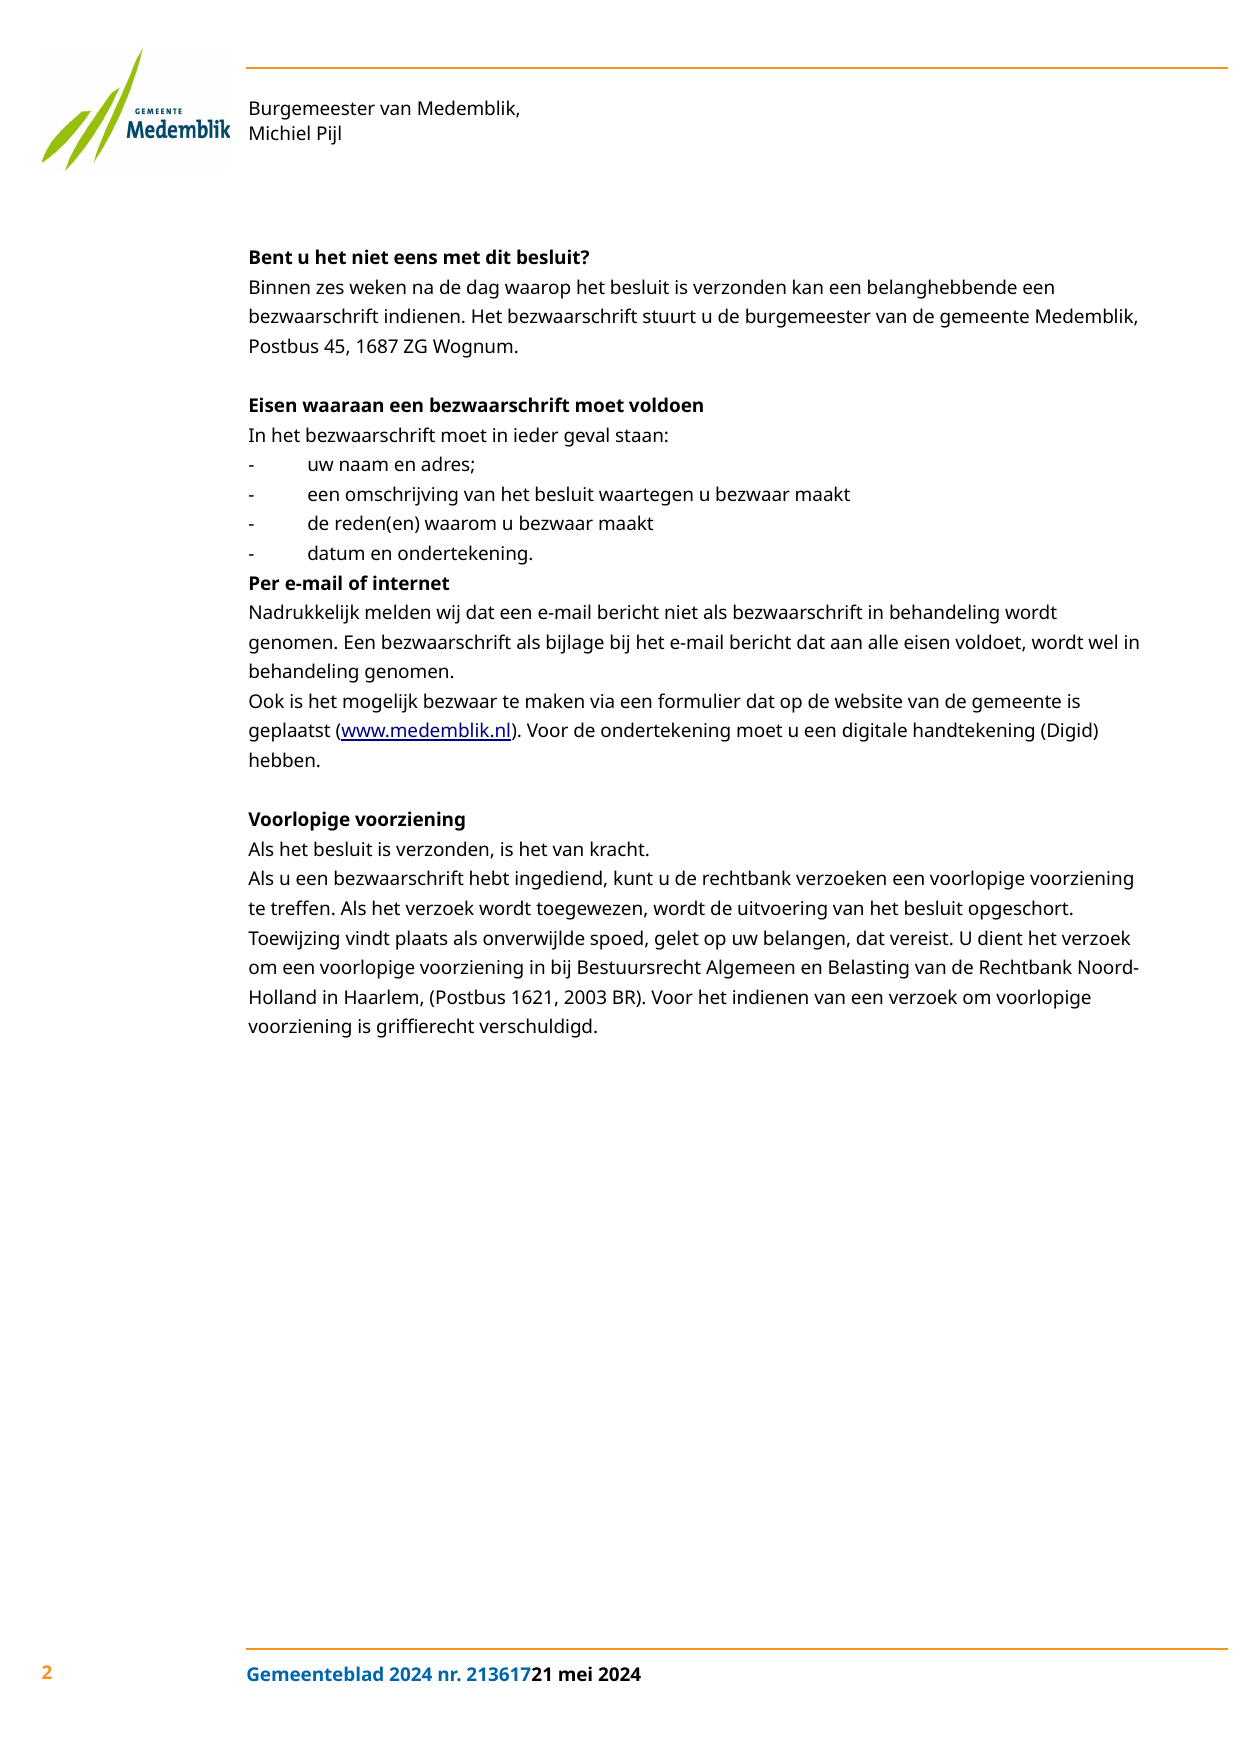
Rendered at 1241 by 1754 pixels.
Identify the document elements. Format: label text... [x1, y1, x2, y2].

list de reden(en) waarom u bezwaar maakt [248, 511, 1152, 536]
text Als het besluit is verzonden, is het van kracht. [248, 836, 1152, 862]
list uw naam en adres; [248, 451, 1152, 477]
list datum en ondertekening. [248, 540, 1152, 566]
text Nadrukkelijk melden wij dat een e-mail bericht niet als bezwaarschrift in behandeling wordt genomen. Een bezwaarschrift als bijlage bij het e-mail bericht dat aan alle eisen voldoet, wordt wel in behandeling genomen. [248, 599, 1152, 684]
text Als u een bezwaarschrift hebt ingediend, kunt u de rechtbank verzoeken een voorlopige voorziening te treffen. Als het verzoek wordt toegewezen, wordt de uitvoering van het besluit opgeschort. Toewijzing vindt plaats als onverwijlde spoed, gelet op uw belangen, dat vereist. U dient het verzoek om een voorlopige voorziening in bij Bestuursrecht Algemeen en Belasting van de Rechtbank Noord-Holland in Haarlem, (Postbus 1621, 2003 BR). Voor het indienen van een verzoek om voorlopige voorziening is griffierecht verschuldigd. [248, 866, 1152, 1039]
text Ook is het mogelijk bezwaar te maken via een formulier dat op de website van de gemeente is geplaatst (www.medemblik.nl). Voor de ondertekening moet u een digitale handtekening (Digid) hebben. [248, 688, 1152, 773]
text In het bezwaarschrift moet in ieder geval staan: [248, 422, 1152, 447]
text Per e-mail of internet [248, 570, 1152, 595]
text Voorlopige voorziening [248, 806, 1152, 832]
text Burgemeester van Medemblik, [248, 95, 1152, 121]
text Bent u het niet eens met dit besluit? [248, 244, 1152, 270]
text Binnen zes weken na de dag waarop het besluit is verzonden kan een belanghebbende een bezwaarschrift indienen. Het bezwaarschrift stuurt u de burgemeester van de gemeente Medemblik, Postbus 45, 1687 ZG Wognum. [248, 274, 1152, 359]
picture [41, 47, 231, 172]
list een omschrijving van het besluit waartegen u bezwaar maakt [248, 481, 1152, 507]
text Eisen waaraan een bezwaarschrift moet voldoen [248, 392, 1152, 418]
text Michiel Pijl [248, 121, 1152, 146]
